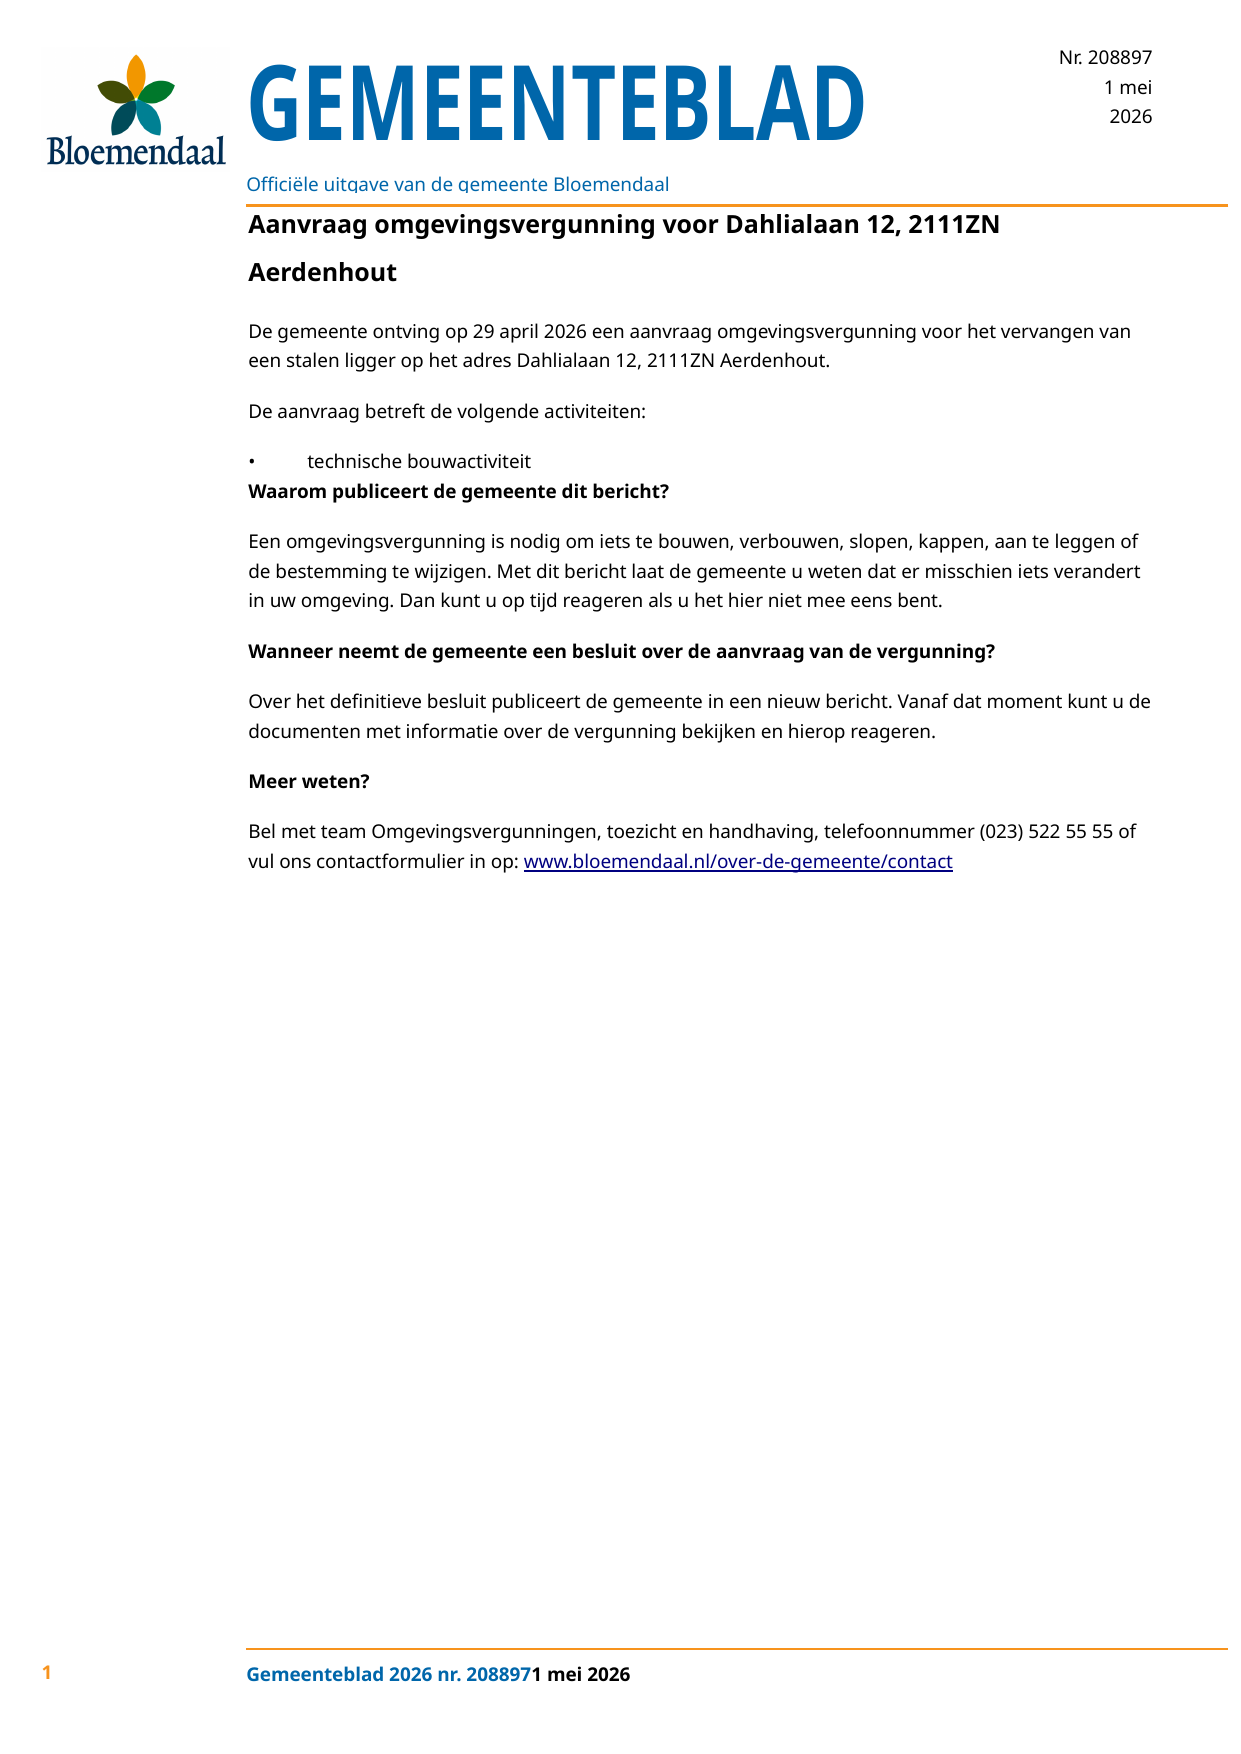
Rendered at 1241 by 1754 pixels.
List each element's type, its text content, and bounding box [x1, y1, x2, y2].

text Aanvraag omgevingsvergunning voor Dahlialaan 12, 2111ZN Aerdenhout [248, 207, 1152, 288]
text Een omgevingsvergunning is nodig om iets te bouwen, verbouwen, slopen, kappen, aan te leggen of de bestemming te wijzigen. Met dit bericht laat de gemeente u weten dat er misschien iets verandert in uw omgeving. Dan kunt u op tijd reageren als u het hier niet mee eens bent. [248, 528, 1152, 613]
text Over het definitieve besluit publiceert de gemeente in een nieuw bericht. Vanaf dat moment kunt u de documenten met informatie over de vergunning bekijken en hierop reageren. [248, 688, 1152, 744]
text De gemeente ontving op 29 april 2026 een aanvraag omgevingsvergunning voor het vervangen van een stalen ligger op het adres Dahlialaan 12, 2111ZN Aerdenhout. [248, 318, 1152, 373]
text Wanneer neemt de gemeente een besluit over de aanvraag van de vergunning? [248, 638, 1152, 664]
text Meer weten? [248, 768, 1152, 794]
list technische bouwactiviteit [248, 448, 1152, 474]
text De aanvraag betreft de volgende activiteiten: [248, 398, 1152, 424]
picture [41, 47, 231, 172]
text Bel met team Omgevingsvergunningen, toezicht en handhaving, telefoonnummer (023) 522 55 55 of vul ons contactformulier in op: www.bloemendaal.nl/over-de-gemeente/contact [248, 819, 1152, 874]
text Waarom publiceert de gemeente dit bericht? [248, 478, 1152, 504]
